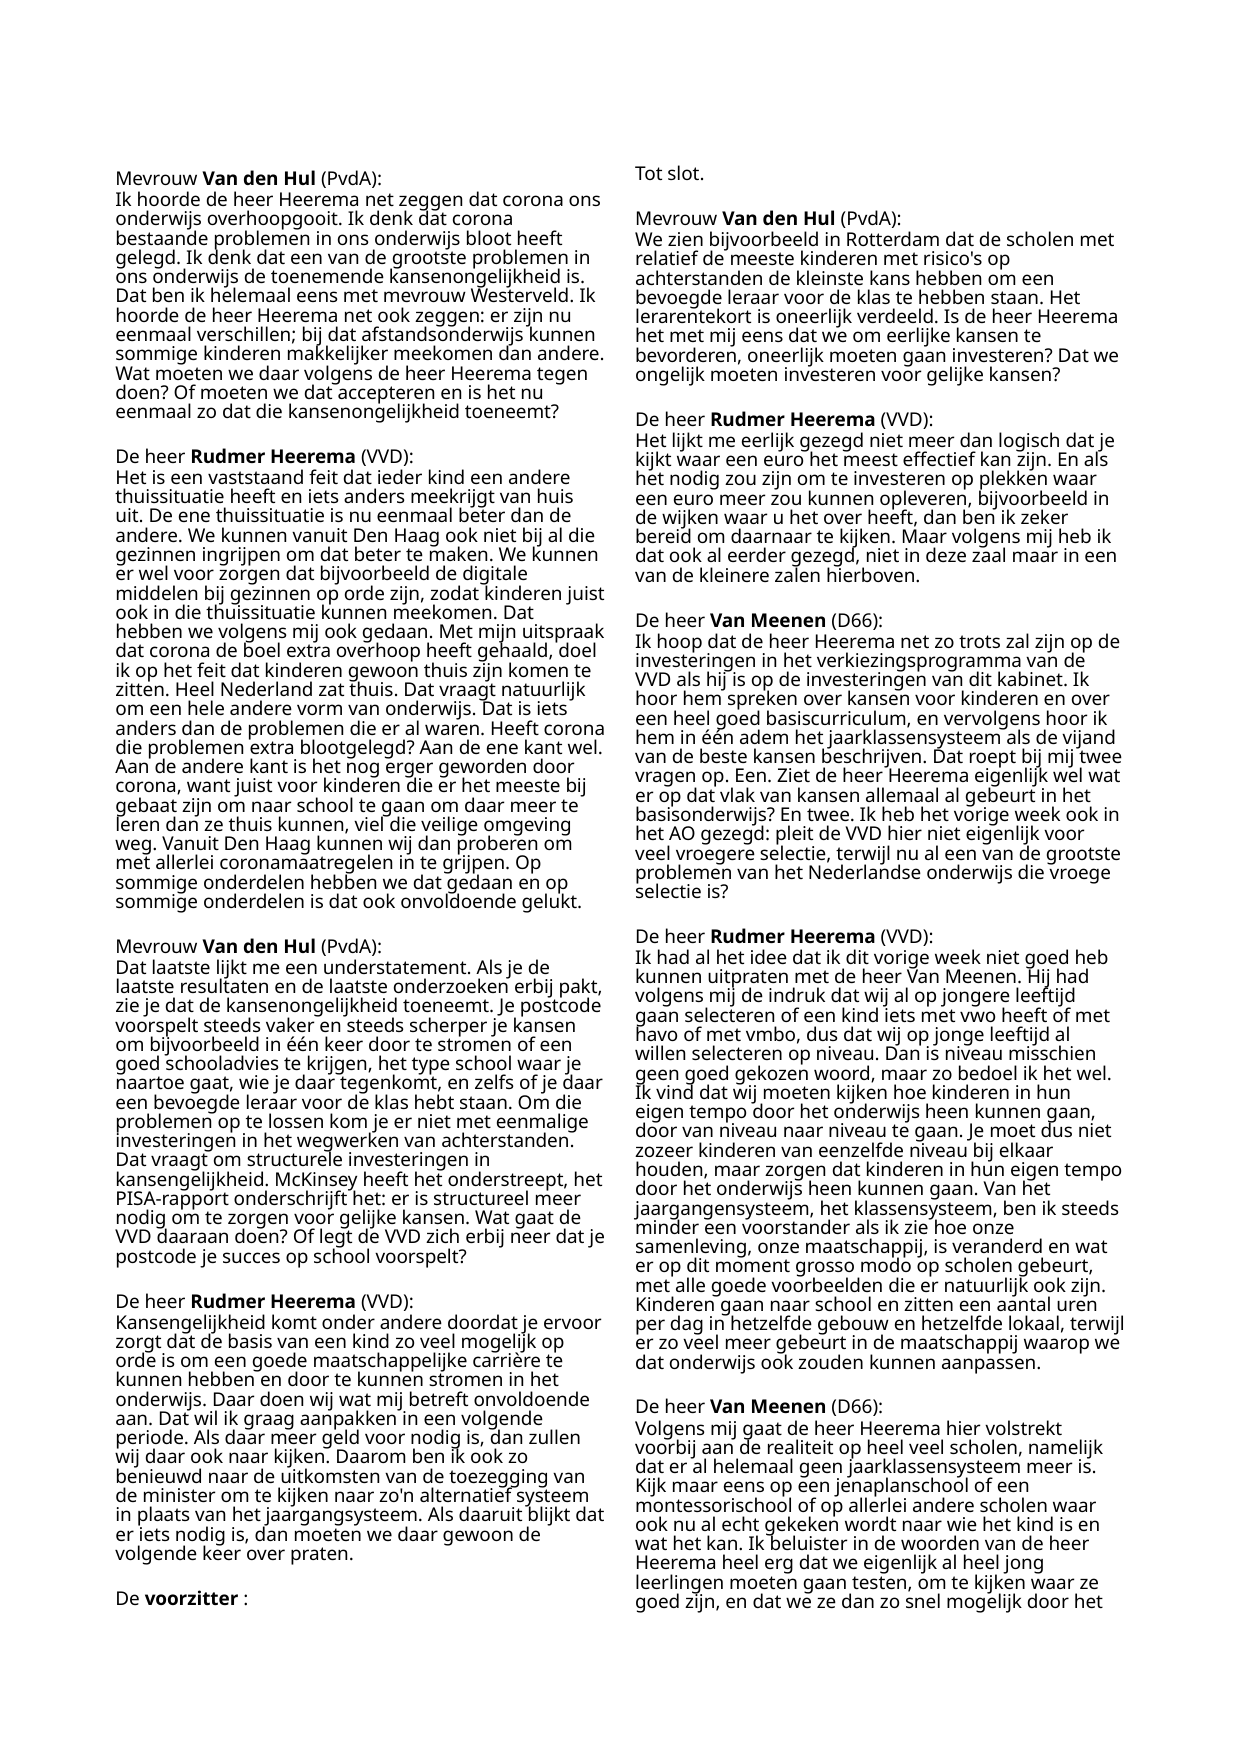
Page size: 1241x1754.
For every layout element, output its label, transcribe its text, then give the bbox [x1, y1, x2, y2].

text De heer Van Meenen (D66): [635, 607, 1125, 633]
text Volgens mij gaat de heer Heerema hier volstrekt voorbij aan de realiteit op heel veel scholen, namelijk dat er al helemaal geen jaarklassensysteem meer is. Kijk maar eens op een jenaplanschool of een montessorischool of op allerlei andere scholen waar ook nu al echt gekeken wordt naar wie het kind is en wat het kan. Ik beluister in de woorden van de heer Heerema heel erg dat we eigenlijk al heel jong leerlingen moeten gaan testen, om te kijken waar ze goed zijn, en dat we ze dan zo snel mogelijk door het [635, 1419, 1125, 1612]
text De heer Rudmer Heerema (VVD): [115, 443, 605, 469]
text De heer Rudmer Heerema (VVD): [635, 406, 1125, 432]
text We zien bijvoorbeeld in Rotterdam dat de scholen met relatief de meeste kinderen met risico's op achterstanden de kleinste kans hebben om een bevoegde leraar voor de klas te hebben staan. Het lerarentekort is oneerlijk verdeeld. Is de heer Heerema het met mij eens dat we om eerlijke kansen te bevorderen, oneerlijk moeten gaan investeren? Dat we ongelijk moeten investeren voor gelijke kansen? [635, 231, 1125, 385]
text De heer Van Meenen (D66): [635, 1394, 1125, 1419]
text De heer Rudmer Heerema (VVD): [635, 923, 1125, 949]
text Tot slot. [635, 165, 1125, 184]
text Kansengelijkheid komt onder andere doordat je ervoor zorgt dat de basis van een kind zo veel mogelijk op orde is om een goede maatschappelijke carrière te kunnen hebben en door te kunnen stromen in het onderwijs. Daar doen wij wat mij betreft onvoldoende aan. Dat wil ik graag aanpakken in een volgende periode. Als daar meer geld voor nodig is, dan zullen wij daar ook naar kijken. Daarom ben ik ook zo benieuwd naar de uitkomsten van de toezegging van de minister om te kijken naar zo'n alternatief systeem in plaats van het jaargangsysteem. Als daaruit blijkt dat er iets nodig is, dan moeten we daar gewoon de volgende keer over praten. [115, 1314, 605, 1564]
text De voorzitter : [115, 1585, 605, 1611]
text Ik hoorde de heer Heerema net zeggen dat corona ons onderwijs overhoopgooit. Ik denk dat corona bestaande problemen in ons onderwijs bloot heeft gelegd. Ik denk dat een van de grootste problemen in ons onderwijs de toenemende kansenongelijkheid is. Dat ben ik helemaal eens met mevrouw Westerveld. Ik hoorde de heer Heerema net ook zeggen: er zijn nu eenmaal verschillen; bij dat afstandsonderwijs kunnen sommige kinderen makkelijker meekomen dan andere. Wat moeten we daar volgens de heer Heerema tegen doen? Of moeten we dat accepteren en is het nu eenmaal zo dat die kansenongelijkheid toeneemt? [115, 191, 605, 422]
text Mevrouw Van den Hul (PvdA): [115, 165, 605, 191]
text Mevrouw Van den Hul (PvdA): [635, 205, 1125, 231]
text Ik hoop dat de heer Heerema net zo trots zal zijn op de investeringen in het verkiezingsprogramma van de VVD als hij is op de investeringen van dit kabinet. Ik hoor hem spreken over kansen voor kinderen en over een heel goed basiscurriculum, en vervolgens hoor ik hem in één adem het jaarklassensysteem als de vijand van de beste kansen beschrijven. Dat roept bij mij twee vragen op. Een. Ziet de heer Heerema eigenlijk wel wat er op dat vlak van kansen allemaal al gebeurt in het basisonderwijs? En twee. Ik heb het vorige week ook in het AO gezegd: pleit de VVD hier niet eigenlijk voor veel vroegere selectie, terwijl nu al een van de grootste problemen van het Nederlandse onderwijs die vroege selectie is? [635, 633, 1125, 902]
text Mevrouw Van den Hul (PvdA): [115, 933, 605, 959]
text De heer Rudmer Heerema (VVD): [115, 1288, 605, 1314]
text Het lijkt me eerlijk gezegd niet meer dan logisch dat je kijkt waar een euro het meest effectief kan zijn. En als het nodig zou zijn om te investeren op plekken waar een euro meer zou kunnen opleveren, bijvoorbeeld in de wijken waar u het over heeft, dan ben ik zeker bereid om daarnaar te kijken. Maar volgens mij heb ik dat ook al eerder gezegd, niet in deze zaal maar in een van de kleinere zalen hierboven. [635, 432, 1125, 586]
text Dat laatste lijkt me een understatement. Als je de laatste resultaten en de laatste onderzoeken erbij pakt, zie je dat de kansenongelijkheid toeneemt. Je postcode voorspelt steeds vaker en steeds scherper je kansen om bijvoorbeeld in één keer door te stromen of een goed schooladvies te krijgen, het type school waar je naartoe gaat, wie je daar tegenkomt, en zelfs of je daar een bevoegde leraar voor de klas hebt staan. Om die problemen op te lossen kom je er niet met eenmalige investeringen in het wegwerken van achterstanden. Dat vraagt om structurele investeringen in kansengelijkheid. McKinsey heeft het onderstreept, het PISA-rapport onderschrijft het: er is structureel meer nodig om te zorgen voor gelijke kansen. Wat gaat de VVD daaraan doen? Of legt de VVD zich erbij neer dat je postcode je succes op school voorspelt? [115, 959, 605, 1267]
text Het is een vaststaand feit dat ieder kind een andere thuissituatie heeft en iets anders meekrijgt van huis uit. De ene thuissituatie is nu eenmaal beter dan de andere. We kunnen vanuit Den Haag ook niet bij al die gezinnen ingrijpen om dat beter te maken. We kunnen er wel voor zorgen dat bijvoorbeeld de digitale middelen bij gezinnen op orde zijn, zodat kinderen juist ook in die thuissituatie kunnen meekomen. Dat hebben we volgens mij ook gedaan. Met mijn uitspraak dat corona de boel extra overhoop heeft gehaald, doel ik op het feit dat kinderen gewoon thuis zijn komen te zitten. Heel Nederland zat thuis. Dat vraagt natuurlijk om een hele andere vorm van onderwijs. Dat is iets anders dan de problemen die er al waren. Heeft corona die problemen extra blootgelegd? Aan de ene kant wel. Aan de andere kant is het nog erger geworden door corona, want juist voor kinderen die er het meeste bij gebaat zijn om naar school te gaan om daar meer te leren dan ze thuis kunnen, viel die veilige omgeving weg. Vanuit Den Haag kunnen wij dan proberen om met allerlei coronamaatregelen in te grijpen. Op sommige onderdelen hebben we dat gedaan en op sommige onderdelen is dat ook onvoldoende gelukt. [115, 469, 605, 912]
text Ik had al het idee dat ik dit vorige week niet goed heb kunnen uitpraten met de heer Van Meenen. Hij had volgens mij de indruk dat wij al op jongere leeftijd gaan selecteren of een kind iets met vwo heeft of met havo of met vmbo, dus dat wij op jonge leeftijd al willen selecteren op niveau. Dan is niveau misschien geen goed gekozen woord, maar zo bedoel ik het wel. Ik vind dat wij moeten kijken hoe kinderen in hun eigen tempo door het onderwijs heen kunnen gaan, door van niveau naar niveau te gaan. Je moet dus niet zozeer kinderen van eenzelfde niveau bij elkaar houden, maar zorgen dat kinderen in hun eigen tempo door het onderwijs heen kunnen gaan. Van het jaargangensysteem, het klassensysteem, ben ik steeds minder een voorstander als ik zie hoe onze samenleving, onze maatschappij, is veranderd en wat er op dit moment grosso modo op scholen gebeurt, met alle goede voorbeelden die er natuurlijk ook zijn. Kinderen gaan naar school en zitten een aantal uren per dag in hetzelfde gebouw en hetzelfde lokaal, terwijl er zo veel meer gebeurt in de maatschappij waarop we dat onderwijs ook zouden kunnen aanpassen. [635, 949, 1125, 1373]
